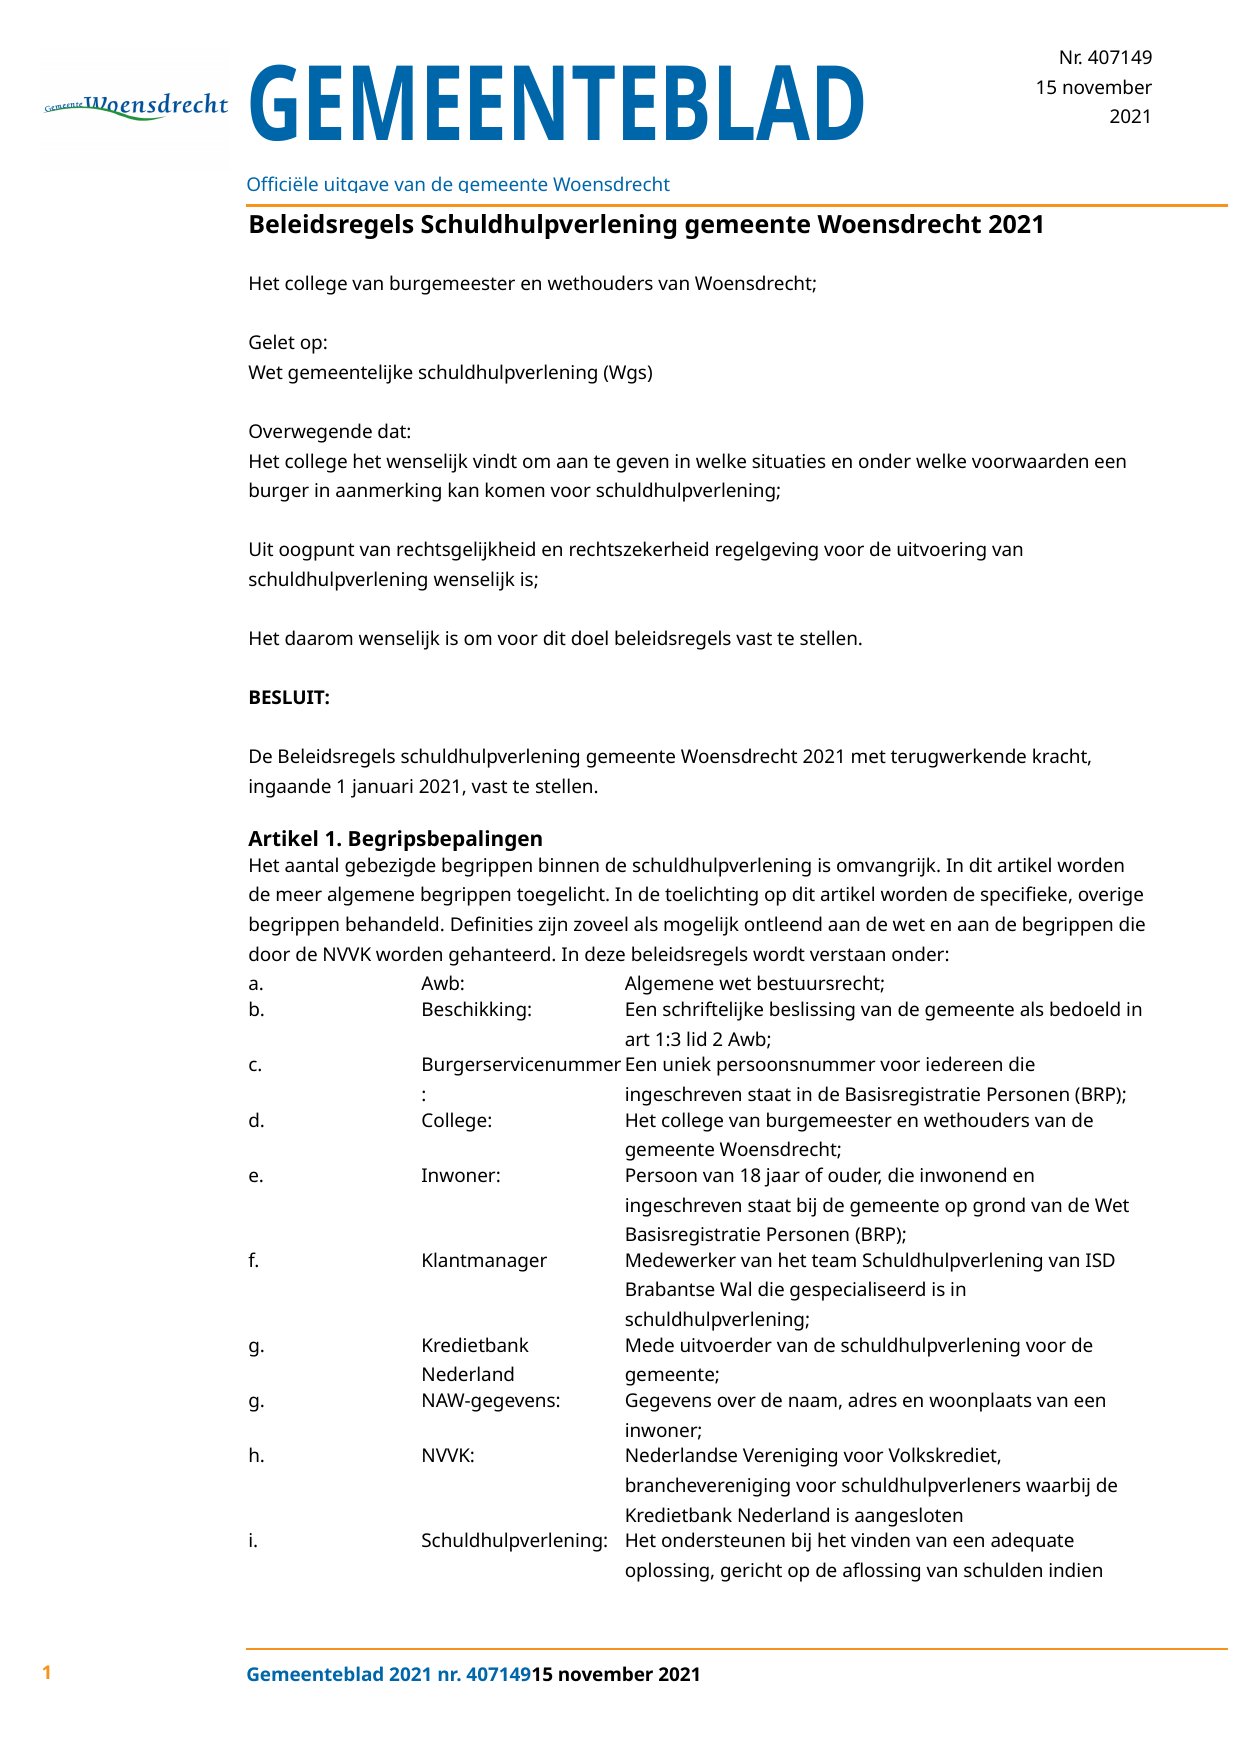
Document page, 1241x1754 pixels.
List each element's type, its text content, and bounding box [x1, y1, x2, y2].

text Artikel 1. Begripsbepalingen [248, 824, 1152, 852]
table_cell d. [248, 1107, 421, 1162]
table_cell Het ondersteunen bij het vinden van een adequate oplossing, gericht op de aflossing van schulden indien [625, 1528, 1152, 1583]
table_cell Beschikking: [421, 996, 624, 1052]
text Het daarom wenselijk is om voor dit doel beleidsregels vast te stellen. [248, 625, 1152, 651]
table_cell g. [248, 1387, 421, 1443]
text Uit oogpunt van rechtsgelijkheid en rechtszekerheid regelgeving voor de uitvoering van schuldhulpverlening wenselijk is; [248, 537, 1152, 592]
table_header Awb: [421, 971, 624, 996]
table_cell Een uniek persoonsnummer voor iedereen die ingeschreven staat in de Basisregistratie Personen (BRP); [625, 1052, 1152, 1107]
table_cell NVVK: [421, 1443, 624, 1527]
table_cell Gegevens over de naam, adres en woonplaats van een inwoner; [625, 1387, 1152, 1443]
table_cell Persoon van 18 jaar of ouder, die inwonend en ingeschreven staat bij de gemeente op grond van de Wet Basisregistratie Personen (BRP); [625, 1162, 1152, 1247]
table_cell b. [248, 996, 421, 1052]
table_cell c. [248, 1052, 421, 1107]
text Beleidsregels Schuldhulpverlening gemeente Woensdrecht 2021 [248, 207, 1152, 241]
table_cell Inwoner: [421, 1162, 624, 1247]
table_cell Mede uitvoerder van de schuldhulpverlening voor de gemeente; [625, 1332, 1152, 1387]
text De Beleidsregels schuldhulpverlening gemeente Woensdrecht 2021 met terugwerkende kracht, ingaande 1 januari 2021, vast te stellen. [248, 744, 1152, 799]
table_header a. [248, 971, 421, 996]
text Het college van burgemeester en wethouders van Woensdrecht; [248, 270, 1152, 296]
table_cell Medewerker van het team Schuldhulpverlening van ISD Brabantse Wal die gespecialiseerd is in schuldhulpverlening; [625, 1247, 1152, 1332]
table_cell Een schriftelijke beslissing van de gemeente als bedoeld in art 1:3 lid 2 Awb; [625, 996, 1152, 1052]
picture [41, 47, 231, 172]
table_cell i. [248, 1528, 421, 1583]
table_cell Burgerservicenummer: [421, 1052, 624, 1107]
table_cell Klantmanager [421, 1247, 624, 1332]
table_cell Het college van burgemeester en wethouders van de gemeente Woensdrecht; [625, 1107, 1152, 1162]
table_cell f. [248, 1247, 421, 1332]
text Overwegende dat: [248, 418, 1152, 444]
table_cell NAW-gegevens: [421, 1387, 624, 1443]
table_cell g. [248, 1332, 421, 1387]
table_cell Schuldhulpverlening: [421, 1528, 624, 1583]
text Het college het wenselijk vindt om aan te geven in welke situaties en onder welke voorwaarden een burger in aanmerking kan komen voor schuldhulpverlening; [248, 448, 1152, 503]
text BESLUIT: [248, 684, 1152, 710]
text Het aantal gebezigde begrippen binnen de schuldhulpverlening is omvangrijk. In dit artikel worden de meer algemene begrippen toegelicht. In de toelichting op dit artikel worden de specifieke, overige begrippen behandeld. Definities zijn zoveel als mogelijk ontleend aan de wet en aan de begrippen die door de NVVK worden gehanteerd. In deze beleidsregels wordt verstaan onder: [248, 852, 1152, 967]
text Wet gemeentelijke schuldhulpverlening (Wgs) [248, 359, 1152, 385]
table_header Algemene wet bestuursrecht; [625, 971, 1152, 996]
table_cell College: [421, 1107, 624, 1162]
table_cell Kredietbank Nederland [421, 1332, 624, 1387]
table_cell e. [248, 1162, 421, 1247]
table_cell h. [248, 1443, 421, 1527]
table_cell Nederlandse Vereniging voor Volkskrediet, branchevereniging voor schuldhulpverleners waarbij de Kredietbank Nederland is aangesloten [625, 1443, 1152, 1527]
text Gelet op: [248, 329, 1152, 355]
